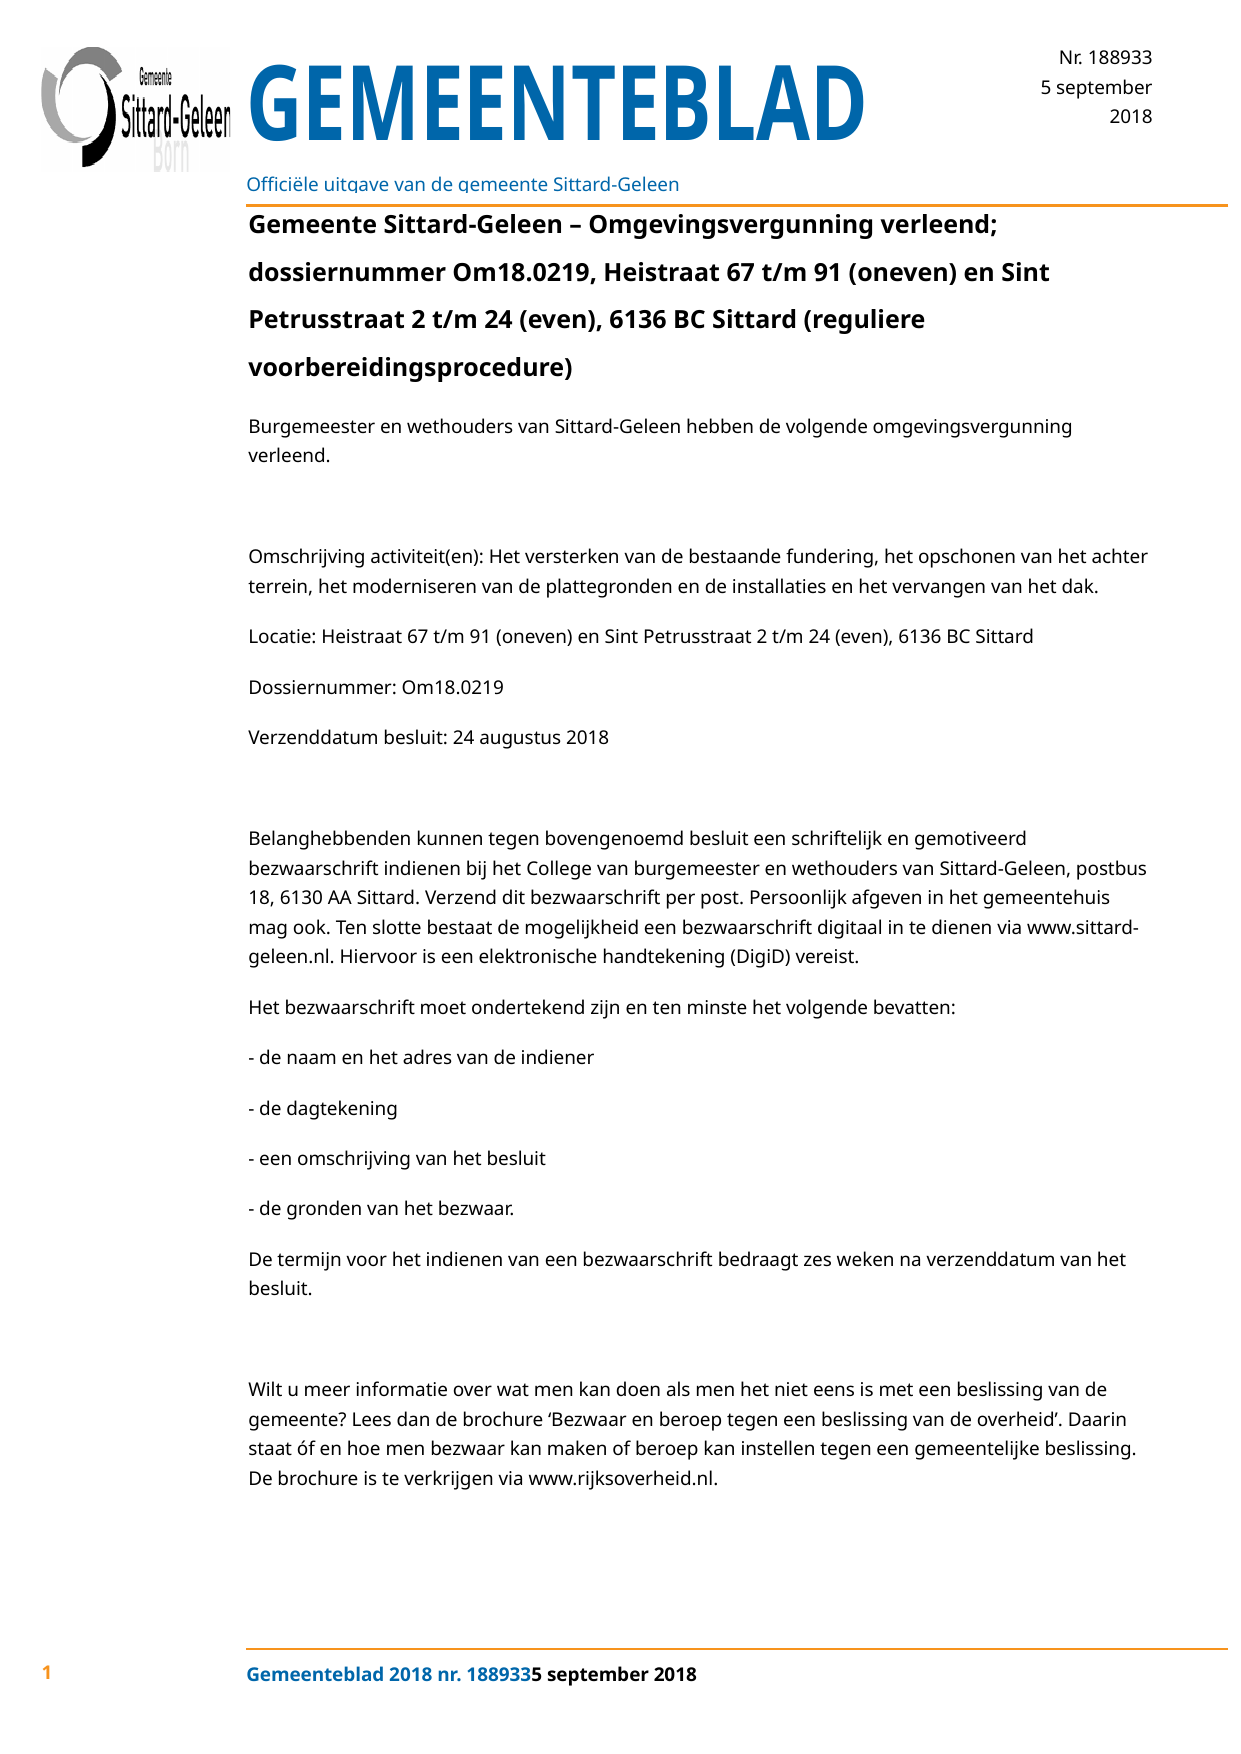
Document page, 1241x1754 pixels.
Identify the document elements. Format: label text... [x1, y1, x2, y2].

text Dossiernummer: Om18.0219 [248, 674, 1152, 700]
text Gemeente Sittard-Geleen – Omgevingsvergunning verleend; dossiernummer Om18.0219, Heistraat 67 t/m 91 (oneven) en Sint Petrusstraat 2 t/m 24 (even), 6136 BC Sittard (reguliere voorbereidingsprocedure) [248, 207, 1152, 384]
text Belanghebbenden kunnen tegen bovengenoemd besluit een schriftelijk en gemotiveerd bezwaarschrift indienen bij het College van burgemeester en wethouders van Sittard-Geleen, postbus 18, 6130 AA Sittard. Verzend dit bezwaarschrift per post. Persoonlijk afgeven in het gemeentehuis mag ook. Ten slotte bestaat de mogelijkheid een bezwaarschrift digitaal in te dienen via www.sittard-geleen.nl. Hiervoor is een elektronische handtekening (DigiD) vereist. [248, 825, 1152, 969]
text Burgemeester en wethouders van Sittard-Geleen hebben de volgende omgevingsvergunning verleend. [248, 413, 1152, 468]
picture [41, 47, 231, 172]
text Wilt u meer informatie over wat men kan doen als men het niet eens is met een beslissing van de gemeente? Lees dan de brochure ‘Bezwaar en beroep tegen een beslissing van de overheid’. Daarin staat óf en hoe men bezwaar kan maken of beroep kan instellen tegen een gemeentelijke beslissing. De brochure is te verkrijgen via www.rijksoverheid.nl. [248, 1376, 1152, 1491]
text - de dagtekening [248, 1095, 1152, 1121]
text Het bezwaarschrift moet ondertekend zijn en ten minste het volgende bevatten: [248, 994, 1152, 1020]
text Omschrijving activiteit(en): Het versterken van de bestaande fundering, het opschonen van het achter terrein, het moderniseren van de plattegronden en de installaties en het vervangen van het dak. [248, 543, 1152, 599]
text Verzenddatum besluit: 24 augustus 2018 [248, 724, 1152, 750]
text - een omschrijving van het besluit [248, 1145, 1152, 1171]
text Locatie: Heistraat 67 t/m 91 (oneven) en Sint Petrusstraat 2 t/m 24 (even), 6136 BC Sittard [248, 623, 1152, 649]
text - de naam en het adres van de indiener [248, 1044, 1152, 1070]
text De termijn voor het indienen van een bezwaarschrift bedraagt zes weken na verzenddatum van het besluit. [248, 1246, 1152, 1301]
text - de gronden van het bezwaar. [248, 1196, 1152, 1221]
